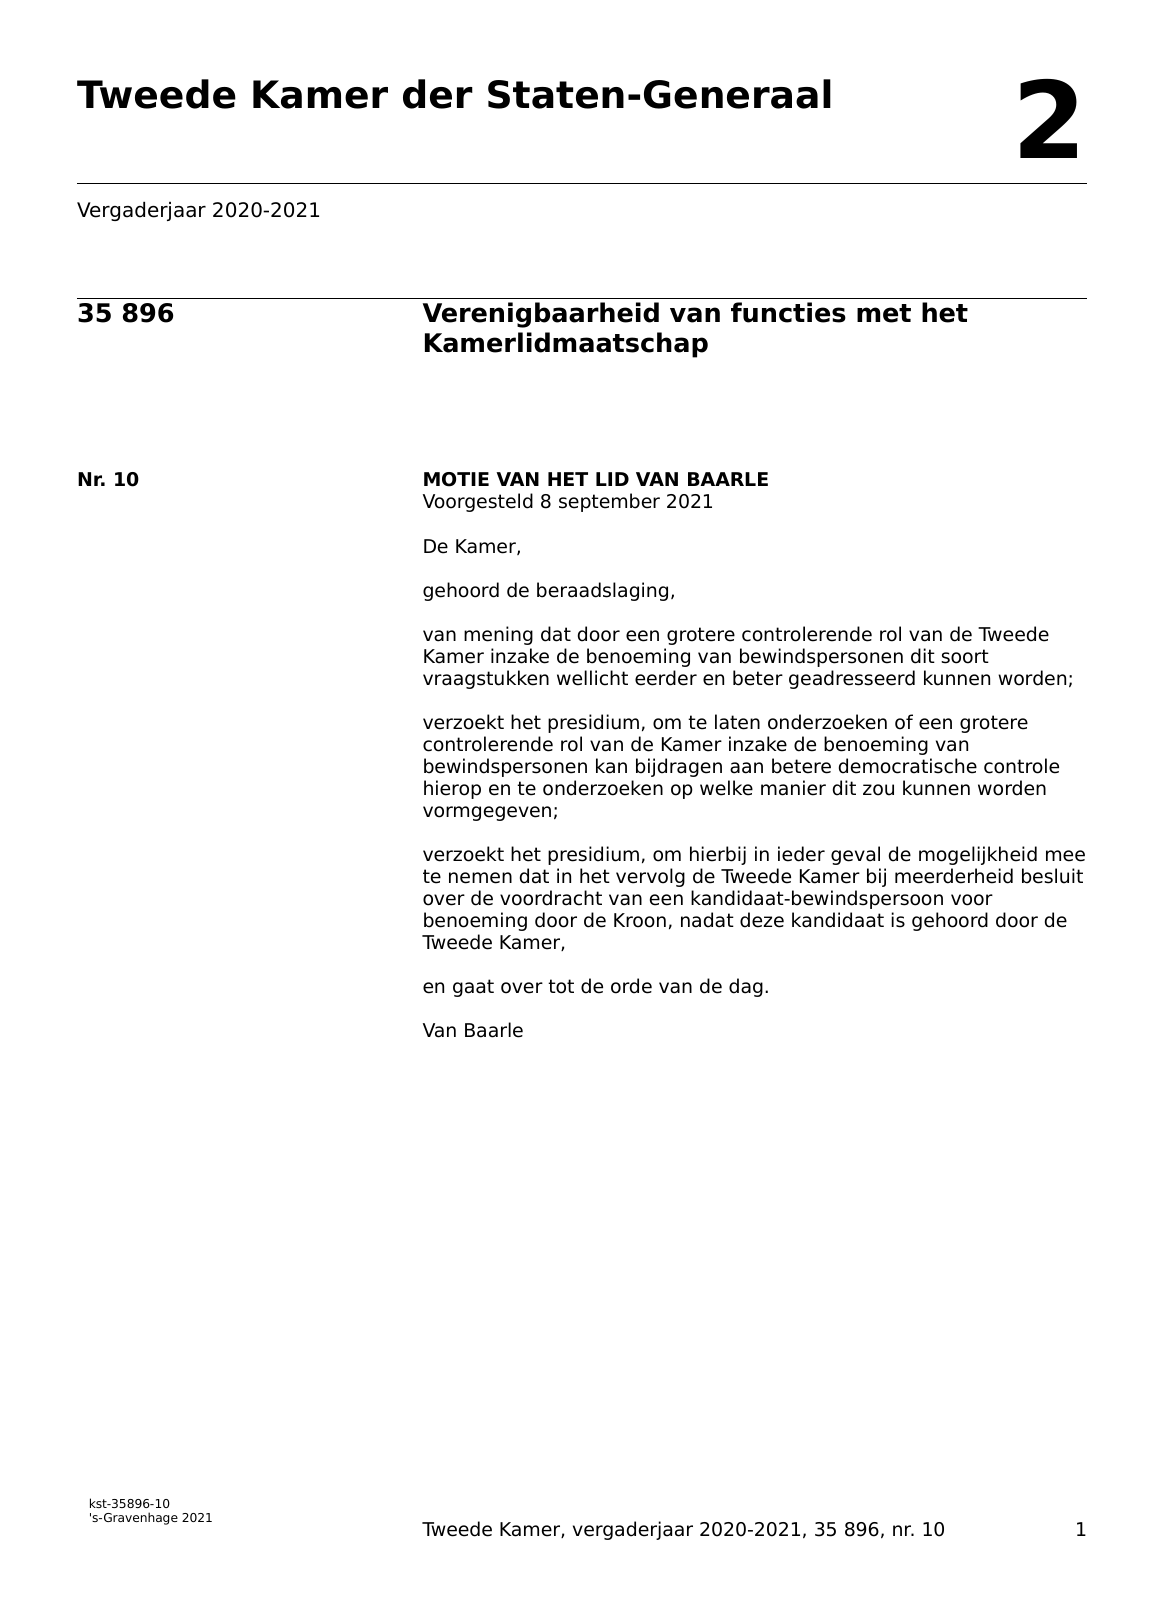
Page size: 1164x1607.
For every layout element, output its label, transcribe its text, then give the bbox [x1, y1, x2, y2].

subtitle 35 896 Verenigbaarheid van functies met het Kamerlidmaatschap [77, 299, 1087, 358]
table_cell Vergaderjaar 2020-2021 [77, 184, 1087, 298]
text kst-35896-10 [88, 1497, 323, 1511]
text Voorgesteld 8 september 2021 [422, 491, 1087, 513]
text De Kamer, [422, 536, 1087, 557]
text gehoord de beraadslaging, [422, 580, 1087, 602]
table_header Tweede Kamer der Staten-Generaal [77, 59, 886, 183]
text en gaat over tot de orde van de dag. [422, 976, 1087, 998]
text Van Baarle [422, 1020, 1087, 1042]
table_header 2 [886, 59, 1087, 183]
text verzoekt het presidium, om hierbij in ieder geval de mogelijkheid mee te nemen dat in het vervolg de Tweede Kamer bij meerderheid besluit over de voordracht van een kandidaat-bewindspersoon voor benoeming door de Kroon, nadat deze kandidaat is gehoord door de Tweede Kamer, [422, 844, 1087, 954]
text van mening dat door een grotere controlerende rol van de Tweede Kamer inzake de benoeming van bewindspersonen dit soort vraagstukken wellicht eerder en beter geadresseerd kunnen worden; [422, 624, 1087, 690]
subtitle Nr. 10 MOTIE VAN HET LID VAN BAARLE [77, 469, 1087, 491]
text verzoekt het presidium, om te laten onderzoeken of een grotere controlerende rol van de Kamer inzake de benoeming van bewindspersonen kan bijdragen aan betere democratische controle hierop en te onderzoeken op welke manier dit zou kunnen worden vormgegeven; [422, 712, 1087, 822]
text 's-Gravenhage 2021 [88, 1511, 323, 1525]
